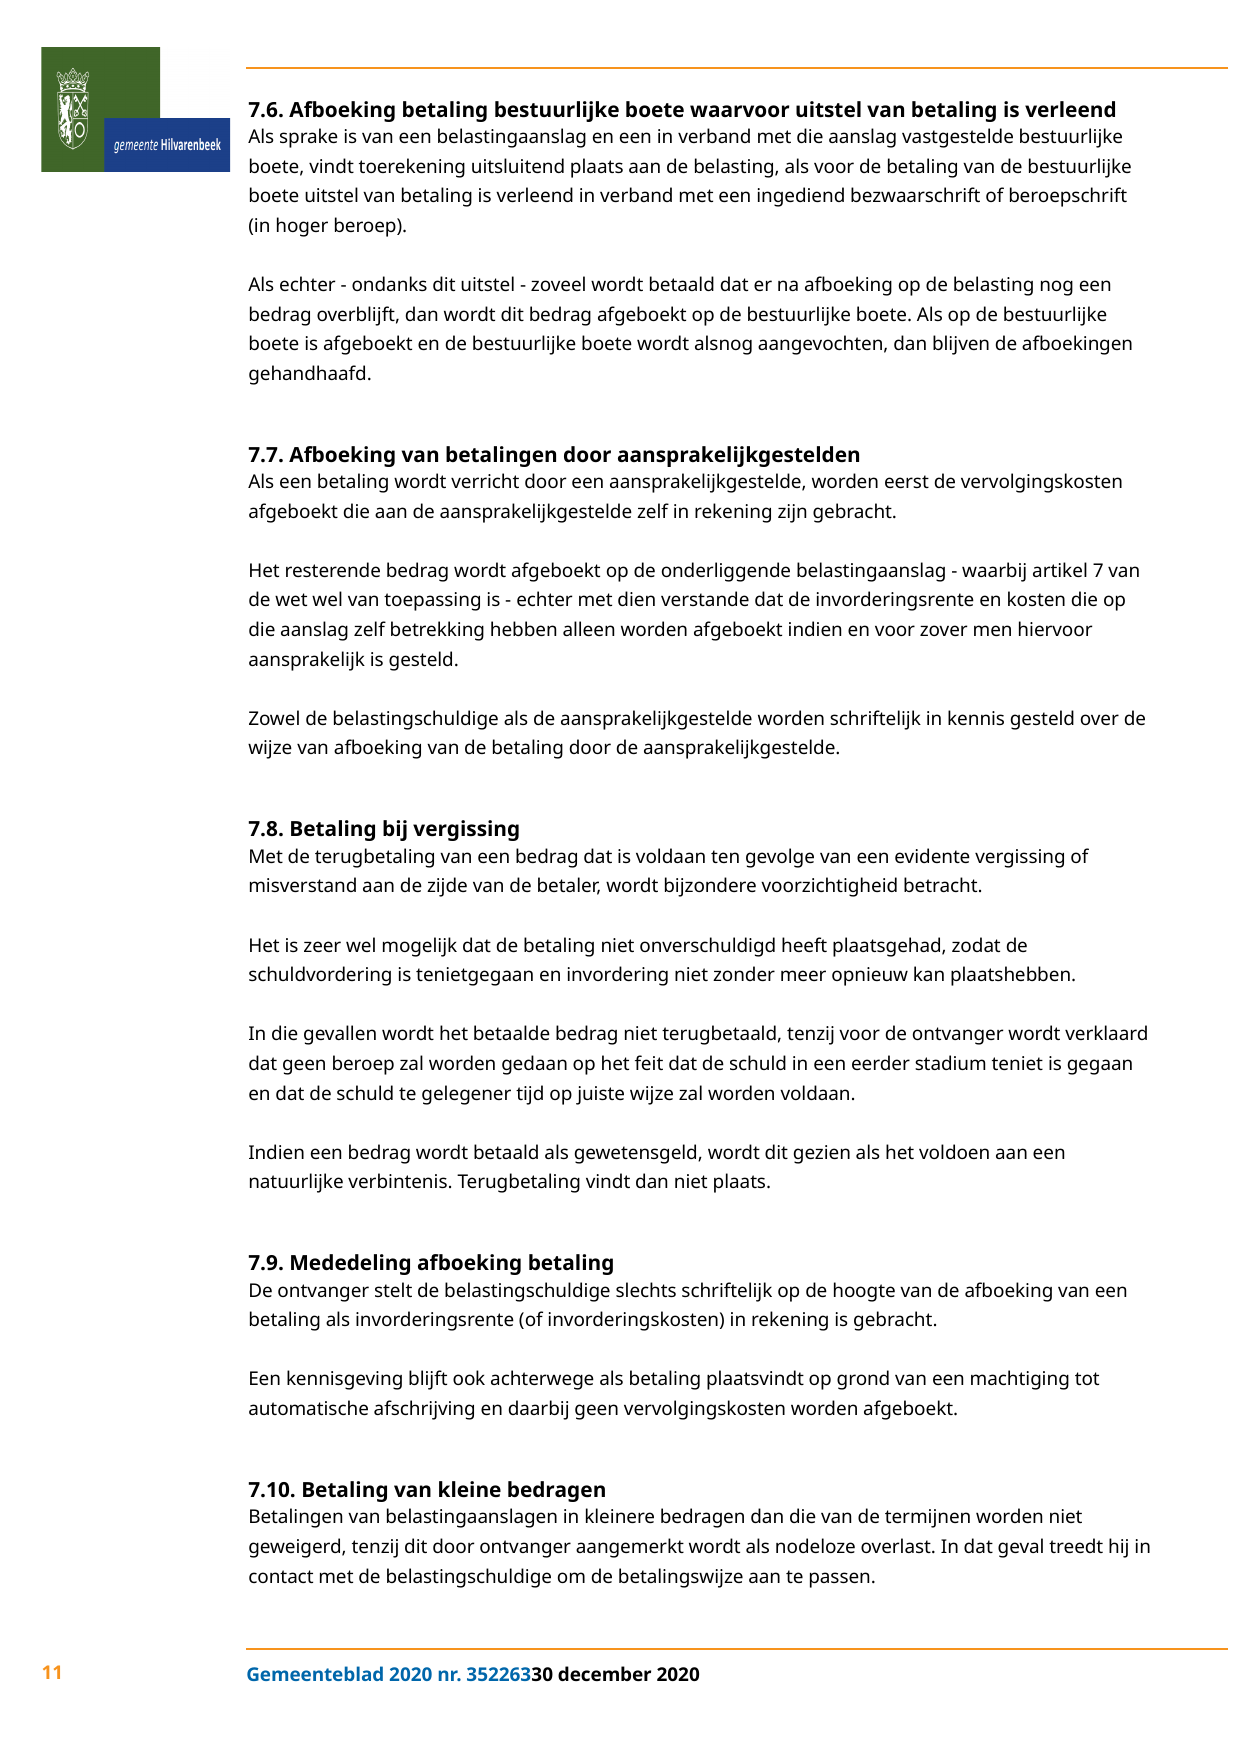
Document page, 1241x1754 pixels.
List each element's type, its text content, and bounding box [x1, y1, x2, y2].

text Als echter - ondanks dit uitstel - zoveel wordt betaald dat er na afboeking op de belasting nog een bedrag overblijft, dan wordt dit bedrag afgeboekt op de bestuurlijke boete. Als op de bestuurlijke boete is afgeboekt en de bestuurlijke boete wordt alsnog aangevochten, dan blijven de afboekingen gehandhaafd. [248, 271, 1152, 386]
text 7.10. Betaling van kleine bedragen [248, 1475, 1152, 1504]
text Een kennisgeving blijft ook achterwege als betaling plaatsvindt op grond van een machtiging tot automatische afschrijving en daarbij geen vervolgingskosten worden afgeboekt. [248, 1366, 1152, 1421]
text In die gevallen wordt het betaalde bedrag niet terugbetaald, tenzij voor de ontvanger wordt verklaard dat geen beroep zal worden gedaan op het feit dat de schuld in een eerder stadium teniet is gegaan en dat de schuld te gelegener tijd op juiste wijze zal worden voldaan. [248, 1021, 1152, 1105]
text Indien een bedrag wordt betaald als gewetensgeld, wordt dit gezien als het voldoen aan een natuurlijke verbintenis. Terugbetaling vindt dan niet plaats. [248, 1139, 1152, 1194]
text Met de terugbetaling van een bedrag dat is voldaan ten gevolge van een evidente vergissing of misverstand aan de zijde van de betaler, wordt bijzondere voorzichtigheid betracht. [248, 843, 1152, 898]
text 7.6. Afboeking betaling bestuurlijke boete waarvoor uitstel van betaling is verleend [248, 95, 1152, 123]
text Zowel de belastingschuldige als de aansprakelijkgestelde worden schriftelijk in kennis gesteld over de wijze van afboeking van de betaling door de aansprakelijkgestelde. [248, 705, 1152, 760]
text Het is zeer wel mogelijk dat de betaling niet onverschuldigd heeft plaatsgehad, zodat de schuldvordering is tenietgegaan en invordering niet zonder meer opnieuw kan plaatshebben. [248, 932, 1152, 987]
text Het resterende bedrag wordt afgeboekt op de onderliggende belastingaanslag - waarbij artikel 7 van de wet wel van toepassing is - echter met dien verstande dat de invorderingsrente en kosten die op die aanslag zelf betrekking hebben alleen worden afgeboekt indien en voor zover men hiervoor aansprakelijk is gesteld. [248, 557, 1152, 672]
text Betalingen van belastingaanslagen in kleinere bedragen dan die van de termijnen worden niet geweigerd, tenzij dit door ontvanger aangemerkt wordt als nodeloze overlast. In dat geval treedt hij in contact met de belastingschuldige om de betalingswijze aan te passen. [248, 1504, 1152, 1588]
text Als sprake is van een belastingaanslag en een in verband met die aanslag vastgestelde bestuurlijke boete, vindt toerekening uitsluitend plaats aan de belasting, als voor de betaling van de bestuurlijke boete uitstel van betaling is verleend in verband met een ingediend bezwaarschrift of beroepschrift (in hoger beroep). [248, 123, 1152, 238]
text Als een betaling wordt verricht door een aansprakelijkgestelde, worden eerst de vervolgingskosten afgeboekt die aan de aansprakelijkgestelde zelf in rekening zijn gebracht. [248, 468, 1152, 524]
text 7.9. Mededeling afboeking betaling [248, 1248, 1152, 1277]
picture [41, 47, 231, 172]
text 7.7. Afboeking van betalingen door aansprakelijkgestelden [248, 440, 1152, 468]
text De ontvanger stelt de belastingschuldige slechts schriftelijk op de hoogte van de afboeking van een betaling als invorderingsrente (of invorderingskosten) in rekening is gebracht. [248, 1277, 1152, 1332]
text 7.8. Betaling bij vergissing [248, 814, 1152, 843]
